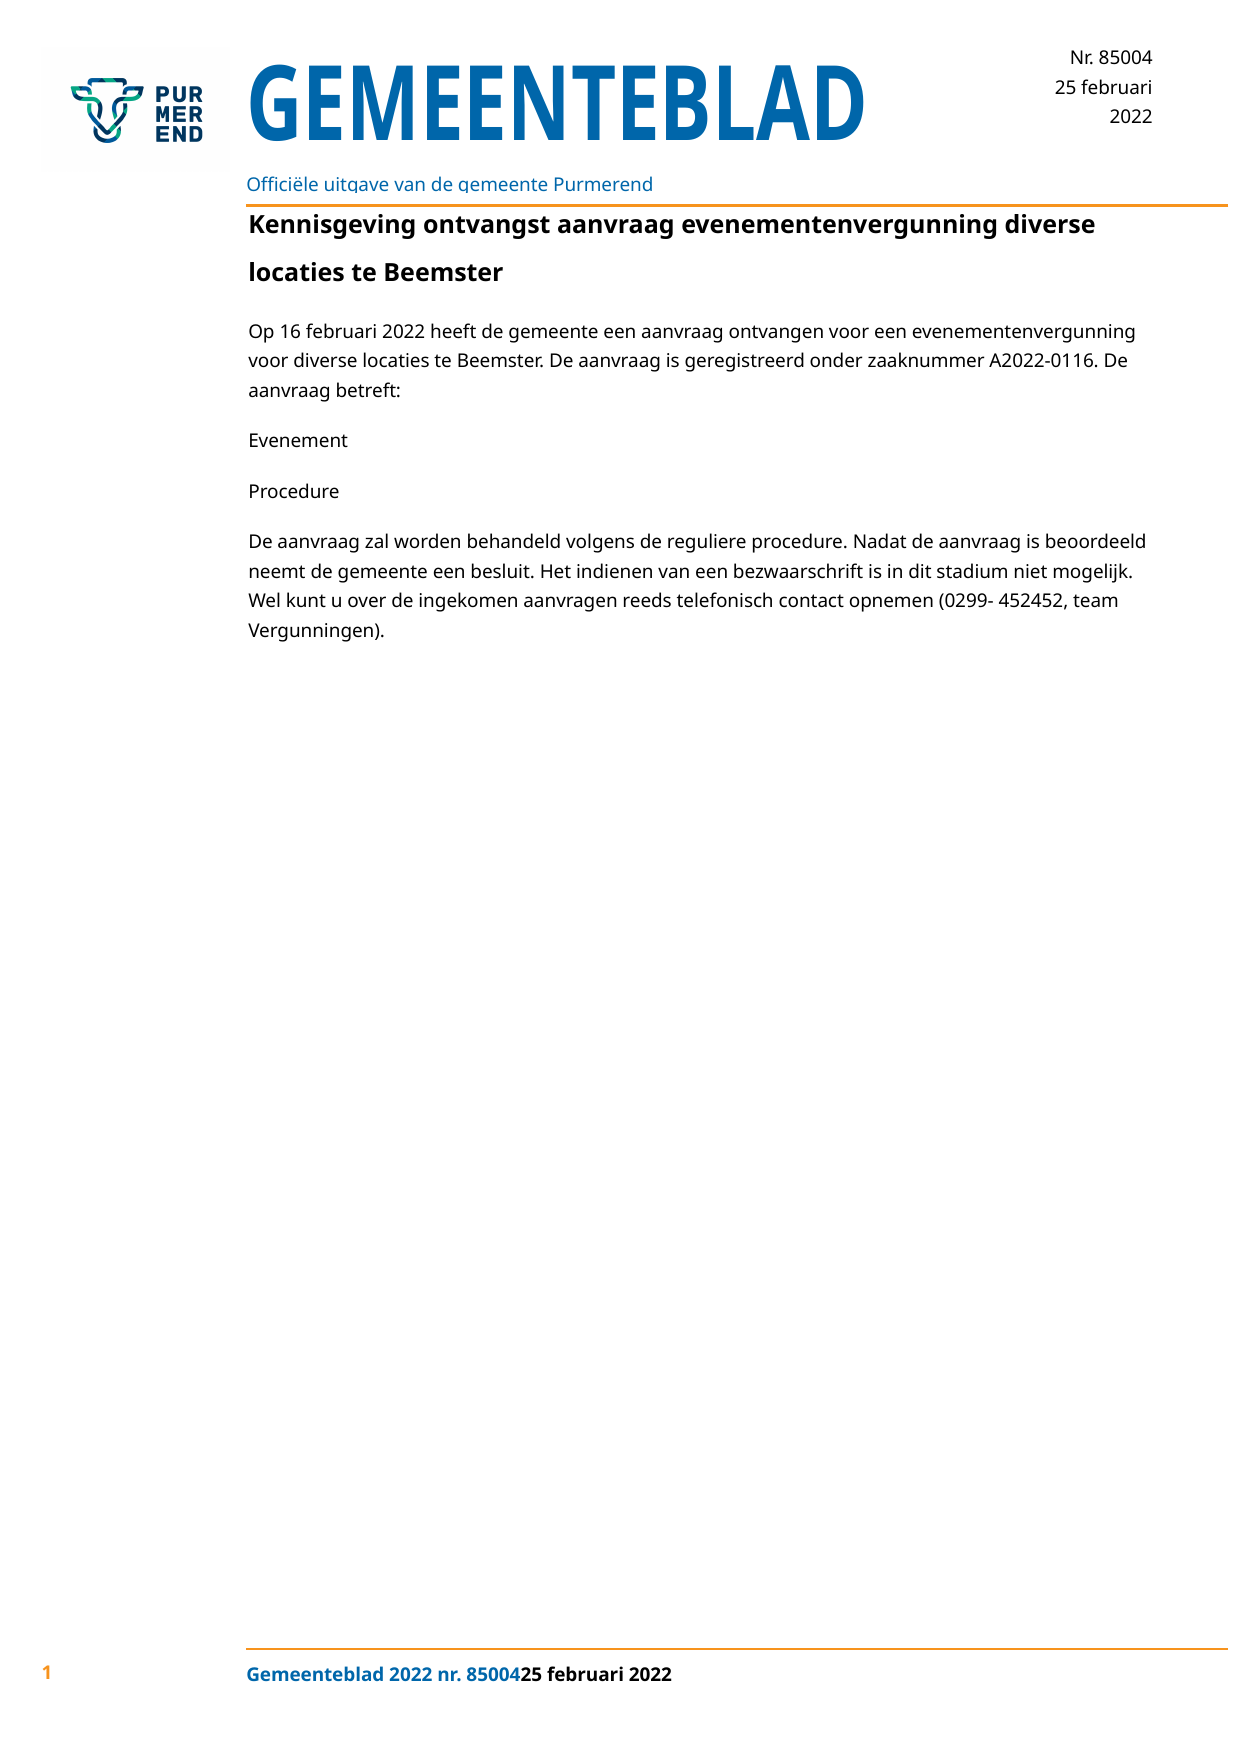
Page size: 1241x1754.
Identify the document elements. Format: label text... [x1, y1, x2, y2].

text Kennisgeving ontvangst aanvraag evenementenvergunning diverse locaties te Beemster [248, 207, 1152, 288]
text De aanvraag zal worden behandeld volgens de reguliere procedure. Nadat de aanvraag is beoordeeld neemt de gemeente een besluit. Het indienen van een bezwaarschrift is in dit stadium niet mogelijk. Wel kunt u over de ingekomen aanvragen reeds telefonisch contact opnemen (0299- 452452, team Vergunningen). [248, 528, 1152, 643]
text Procedure [248, 478, 1152, 504]
picture [41, 47, 231, 172]
text Evenement [248, 427, 1152, 453]
text Op 16 februari 2022 heeft de gemeente een aanvraag ontvangen voor een evenementenvergunning voor diverse locaties te Beemster. De aanvraag is geregistreerd onder zaaknummer A2022-0116. De aanvraag betreft: [248, 318, 1152, 403]
